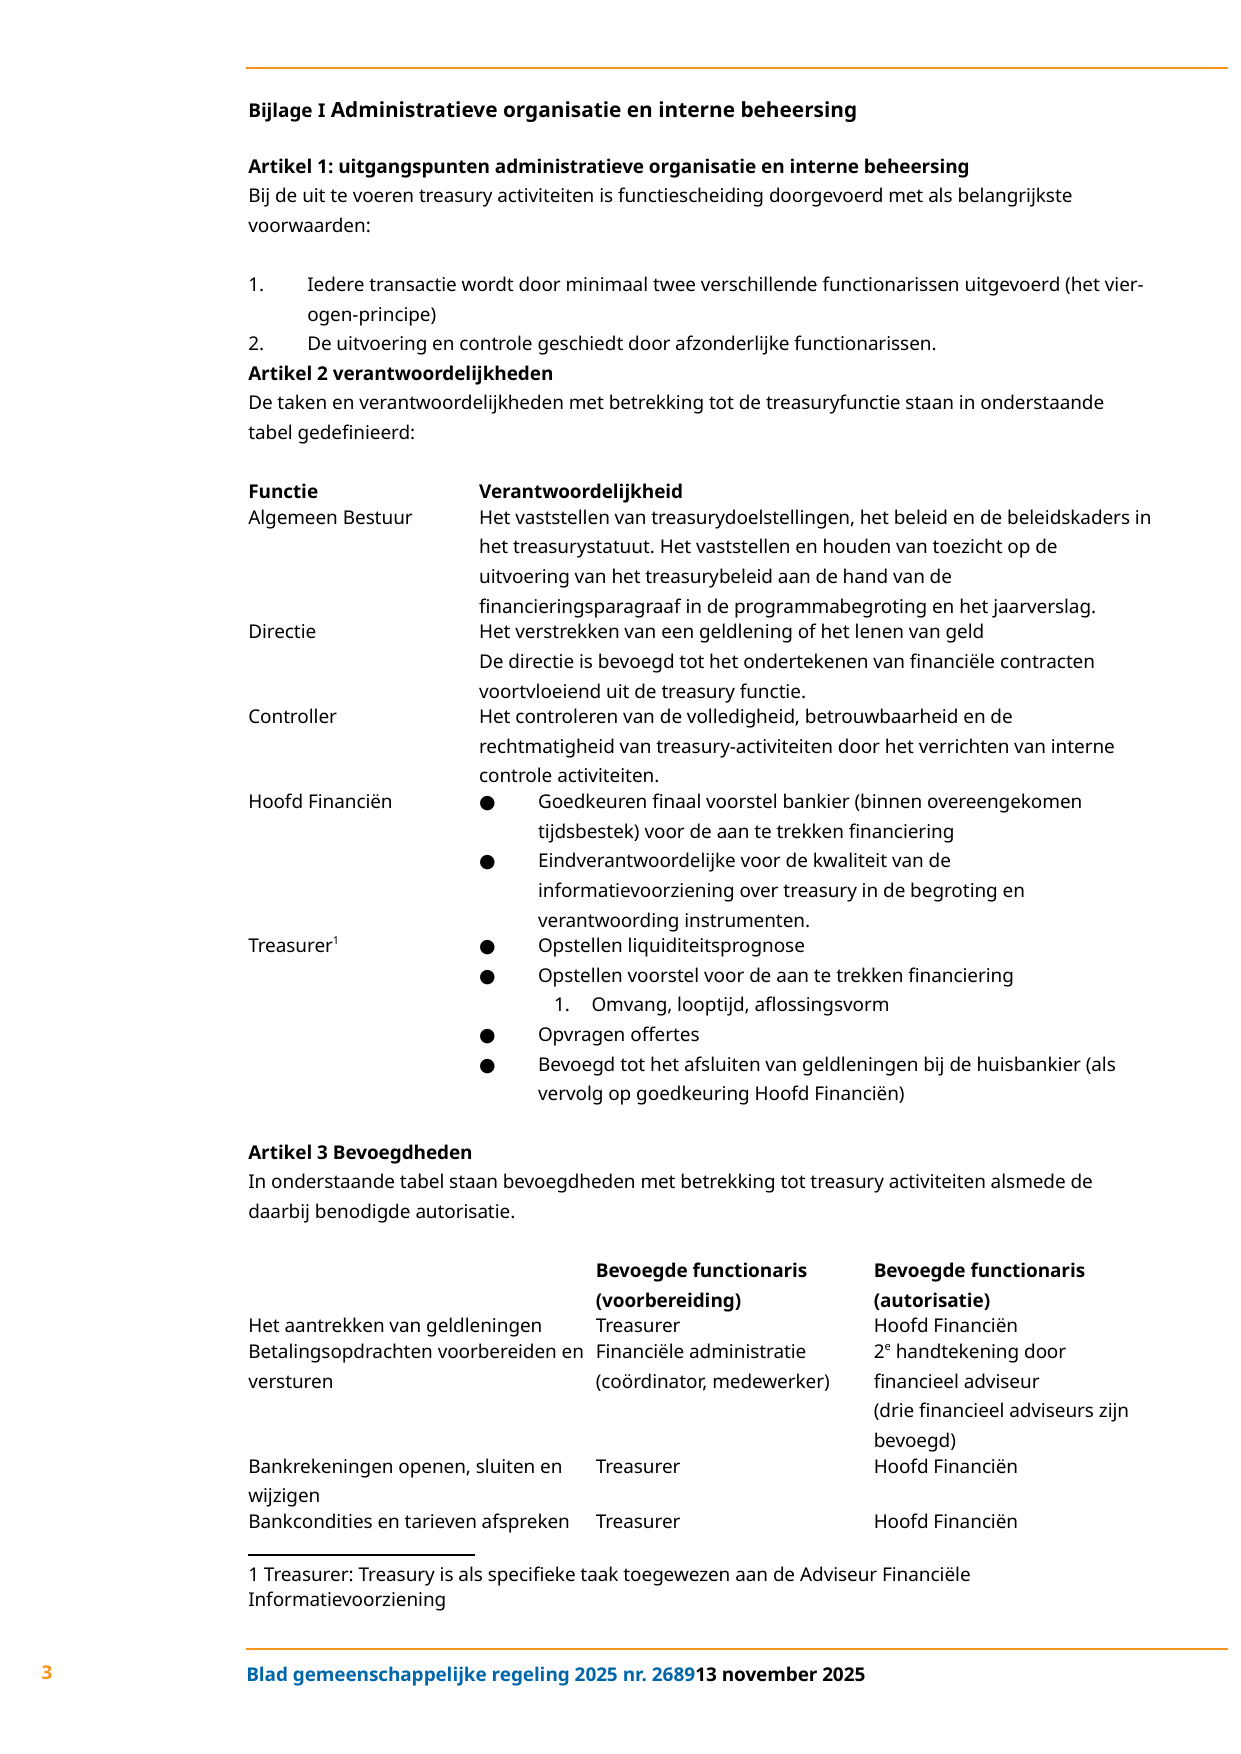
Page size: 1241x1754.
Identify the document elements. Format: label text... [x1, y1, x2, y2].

list Iedere transactie wordt door minimaal twee verschillende functionarissen uitgevoerd (het vier-ogen-principe) [248, 271, 1152, 327]
table_cell Het verstrekken van een geldlening of het lenen van geld De directie is bevoegd tot het ondertekenen van financiële contracten voortvloeiend uit de treasury functie. [479, 619, 1152, 703]
table_cell Treasurer [596, 1313, 873, 1338]
table_cell Bankrekeningen openen, sluiten en wijzigen [248, 1453, 596, 1508]
text Bij de uit te voeren treasury activiteiten is functiescheiding doorgevoerd met als belangrijkste voorwaarden: [248, 182, 1152, 238]
text In onderstaande tabel staan bevoegdheden met betrekking tot treasury activiteiten alsmede de daarbij benodigde autorisatie. [248, 1168, 1152, 1224]
table_header Bevoegde functionaris (autorisatie) [874, 1258, 1152, 1313]
text Bijlage I Administratieve organisatie en interne beheersing [248, 95, 1152, 123]
table_cell Opstellen liquiditeitsprognose Opstellen voorstel voor de aan te trekken financiering Omvang, looptijd, aflossingsvorm Opvragen offertes Bevoegd tot het afsluiten van geldleningen bij de huisbankier (als vervolg op goedkeuring Hoofd Financiën) [479, 933, 1152, 1106]
table_cell Financiële administratie (coördinator, medewerker) [596, 1339, 873, 1453]
table_cell Treasurer [248, 933, 479, 1106]
table_cell 2e handtekening door financieel adviseur (drie financieel adviseurs zijn bevoegd) [874, 1339, 1152, 1453]
picture [41, 47, 231, 172]
table_cell Directie [248, 619, 479, 703]
list De uitvoering en controle geschiedt door afzonderlijke functionarissen. [248, 330, 1152, 356]
table_cell Hoofd Financiën [874, 1453, 1152, 1508]
table_header [248, 1258, 596, 1313]
text Artikel 3 Bevoegdheden [248, 1139, 1152, 1165]
table_cell Hoofd Financiën [874, 1508, 1152, 1534]
table_cell Betalingsopdrachten voorbereiden en versturen [248, 1339, 596, 1453]
table_cell Het controleren van de volledigheid, betrouwbaarheid en de rechtmatigheid van treasury-activiteiten door het verrichten van interne controle activiteiten. [479, 704, 1152, 788]
table_cell Bankcondities en tarieven afspreken [248, 1508, 596, 1534]
table_cell Hoofd Financiën [248, 789, 479, 932]
table_cell Treasurer [596, 1508, 873, 1534]
table_header Bevoegde functionaris (voorbereiding) [596, 1258, 873, 1313]
table_header Verantwoordelijkheid [479, 479, 1152, 504]
table_cell Het vaststellen van treasurydoelstellingen, het beleid en de beleidskaders in het treasurystatuut. Het vaststellen en houden van toezicht op de uitvoering van het treasurybeleid aan de hand van de financieringsparagraaf in de programmabegroting en het jaarverslag. [479, 504, 1152, 619]
table_cell Treasurer [596, 1453, 873, 1508]
table_cell Het aantrekken van geldleningen [248, 1313, 596, 1338]
table_cell Hoofd Financiën [874, 1313, 1152, 1338]
table_cell Controller [248, 704, 479, 788]
table_cell Algemeen Bestuur [248, 504, 479, 619]
text De taken en verantwoordelijkheden met betrekking tot de treasuryfunctie staan in onderstaande tabel gedefinieerd: [248, 389, 1152, 445]
text Artikel 1: uitgangspunten administratieve organisatie en interne beheersing [248, 153, 1152, 179]
table_cell Goedkeuren finaal voorstel bankier (binnen overeengekomen tijdsbestek) voor de aan te trekken financiering Eindverantwoordelijke voor de kwaliteit van de informatievoorziening over treasury in de begroting en verantwoording instrumenten. [479, 789, 1152, 932]
text Artikel 2 verantwoordelijkheden [248, 360, 1152, 386]
table_header Functie [248, 479, 479, 504]
